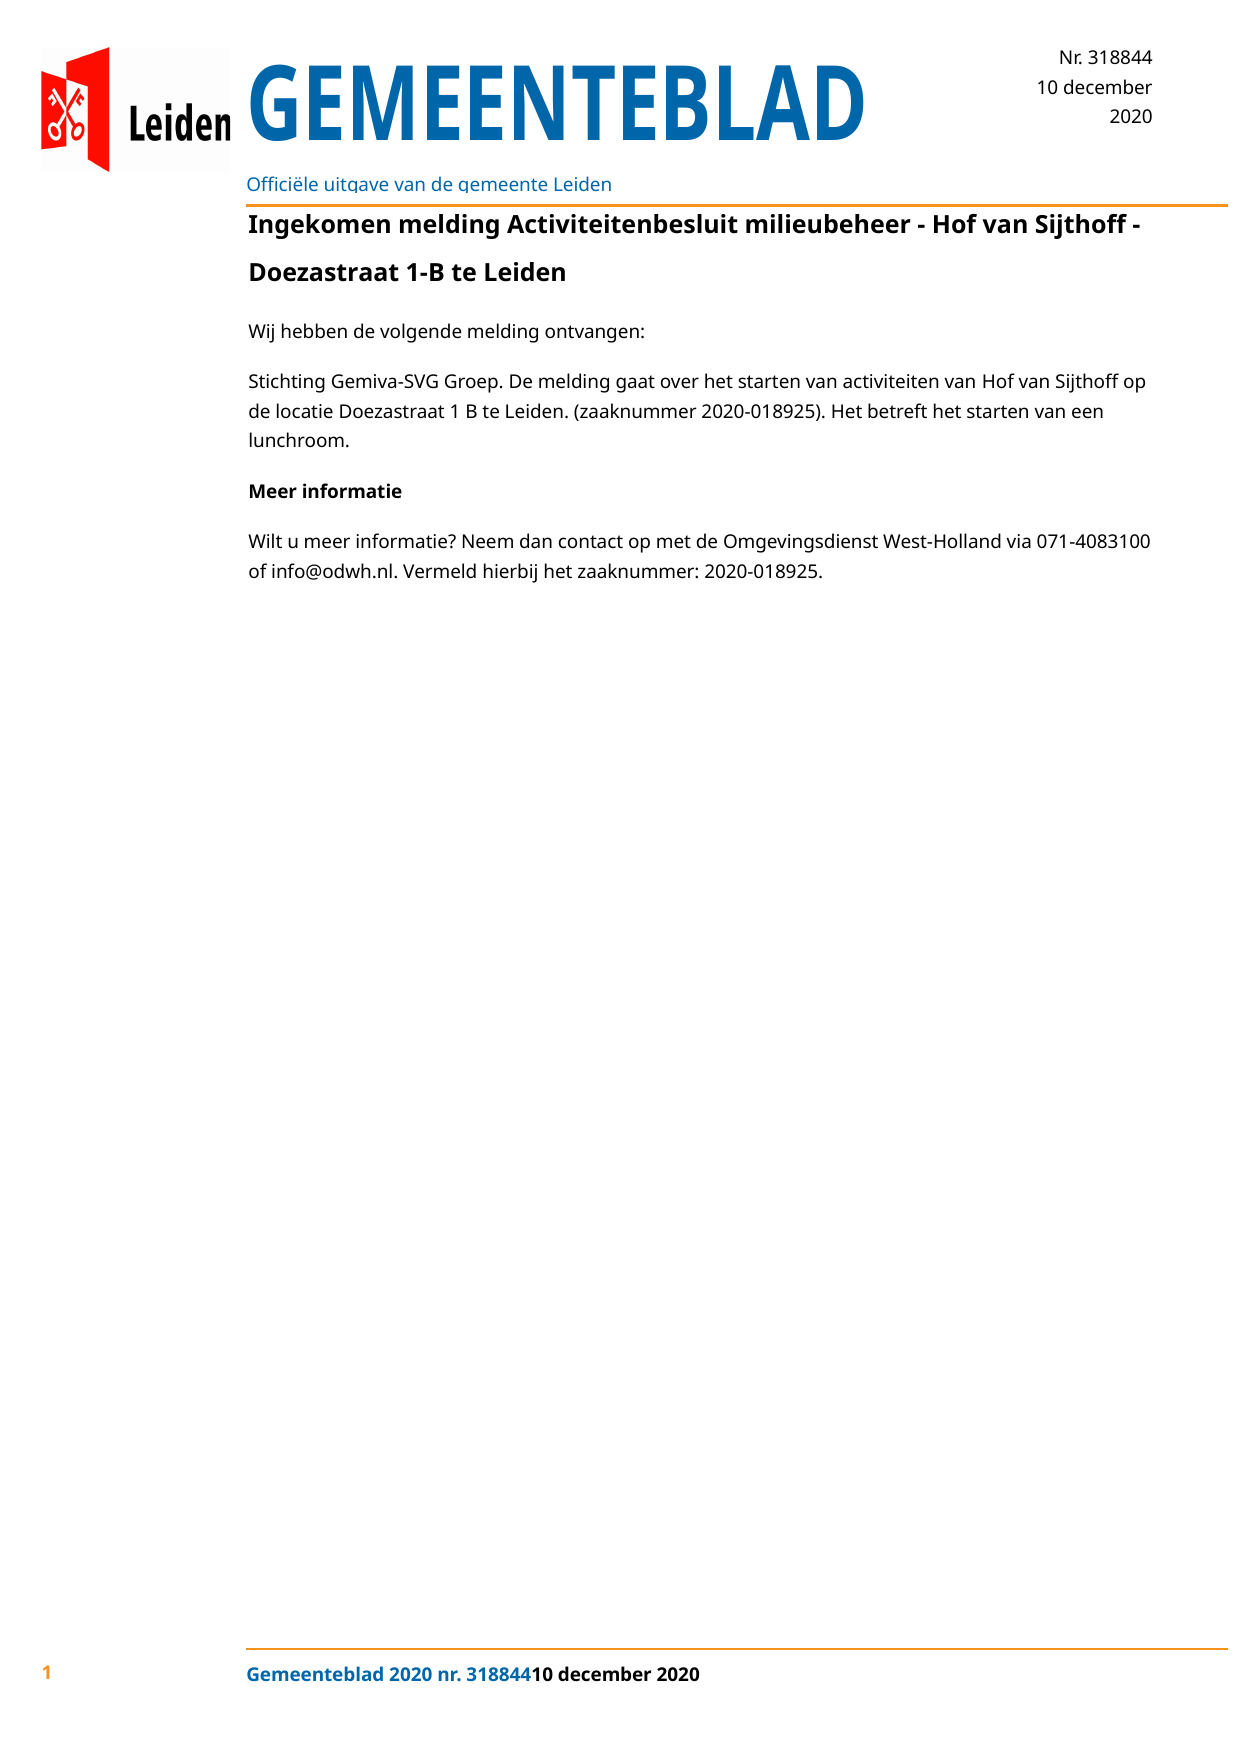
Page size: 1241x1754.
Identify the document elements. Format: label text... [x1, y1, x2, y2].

text Wilt u meer informatie? Neem dan contact op met de Omgevingsdienst West-Holland via 071‑4083100 of info@odwh.nl. Vermeld hierbij het zaaknummer: 2020-018925. [248, 528, 1152, 584]
text Meer informatie [248, 478, 1152, 504]
text Ingekomen melding Activiteitenbesluit milieubeheer - Hof van Sijthoff - Doezastraat 1-B te Leiden [248, 207, 1152, 288]
text Stichting Gemiva-SVG Groep. De melding gaat over het starten van activiteiten van Hof van Sijthoff op de locatie Doezastraat 1 B te Leiden. (zaaknummer 2020-018925). Het betreft het starten van een lunchroom. [248, 368, 1152, 453]
text Wij hebben de volgende melding ontvangen: [248, 318, 1152, 344]
picture [41, 47, 231, 172]
